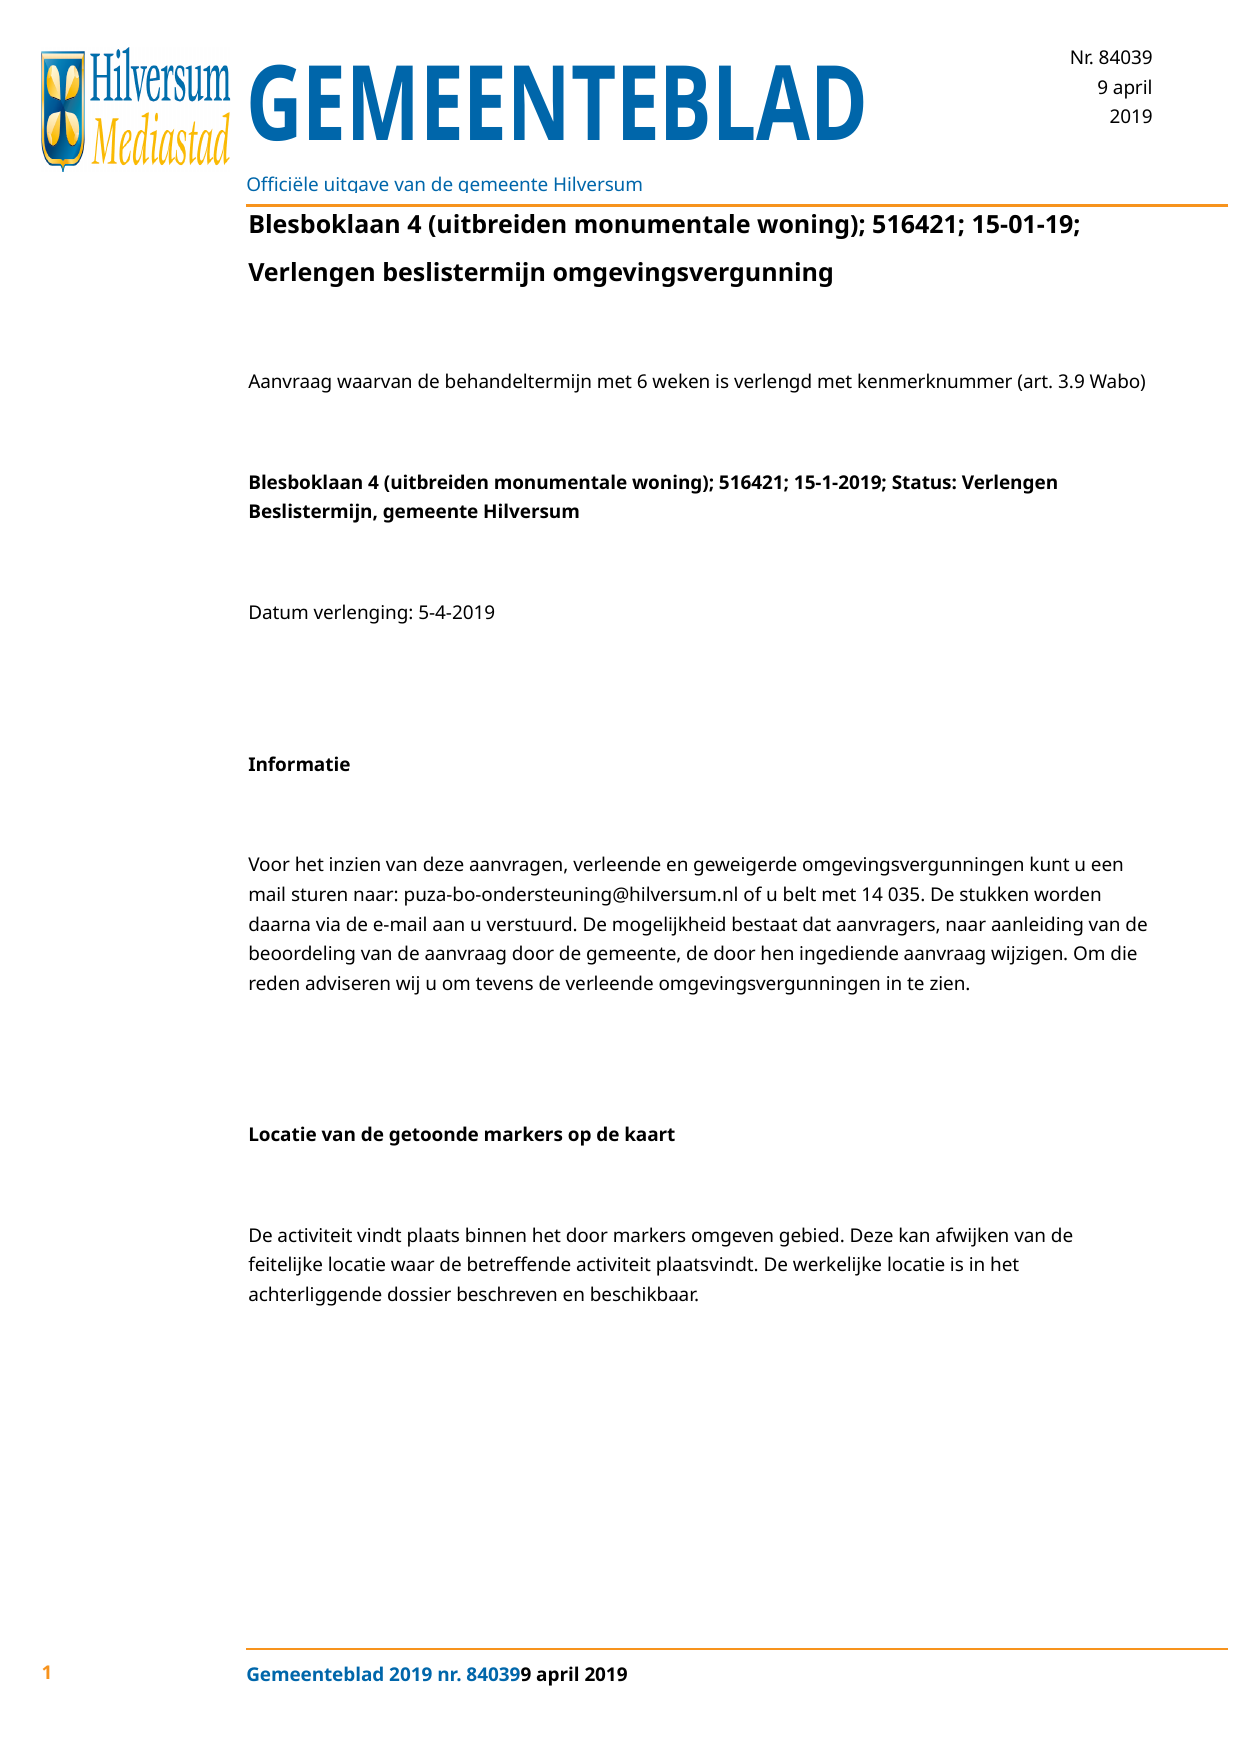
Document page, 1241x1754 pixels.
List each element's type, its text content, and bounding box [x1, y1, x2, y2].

text Aanvraag waarvan de behandeltermijn met 6 weken is verlengd met kenmerknummer (art. 3.9 Wabo) [248, 368, 1152, 394]
text Locatie van de getoonde markers op de kaart [248, 1121, 1152, 1147]
text De activiteit vindt plaats binnen het door markers omgeven gebied. Deze kan afwijken van de feitelijke locatie waar de betreffende activiteit plaatsvindt. De werkelijke locatie is in het achterliggende dossier beschreven en beschikbaar. [248, 1222, 1152, 1307]
text Informatie [248, 751, 1152, 777]
picture [41, 47, 231, 172]
text Blesboklaan 4 (uitbreiden monumentale woning); 516421; 15-1-2019; Status: Verlengen Beslistermijn, gemeente Hilversum [248, 469, 1152, 524]
text Voor het inzien van deze aanvragen, verleende en geweigerde omgevingsvergunningen kunt u een mail sturen naar: puza-bo-ondersteuning@hilversum.nl of u belt met 14 035. De stukken worden daarna via de e-mail aan u verstuurd. De mogelijkheid bestaat dat aanvragers, naar aanleiding van de beoordeling van de aanvraag door de gemeente, de door hen ingediende aanvraag wijzigen. Om die reden adviseren wij u om tevens de verleende omgevingsvergunningen in te zien. [248, 852, 1152, 996]
text Blesboklaan 4 (uitbreiden monumentale woning); 516421; 15-01-19; Verlengen beslistermijn omgevingsvergunning [248, 207, 1152, 288]
text Datum verlenging: 5-4-2019 [248, 599, 1152, 625]
